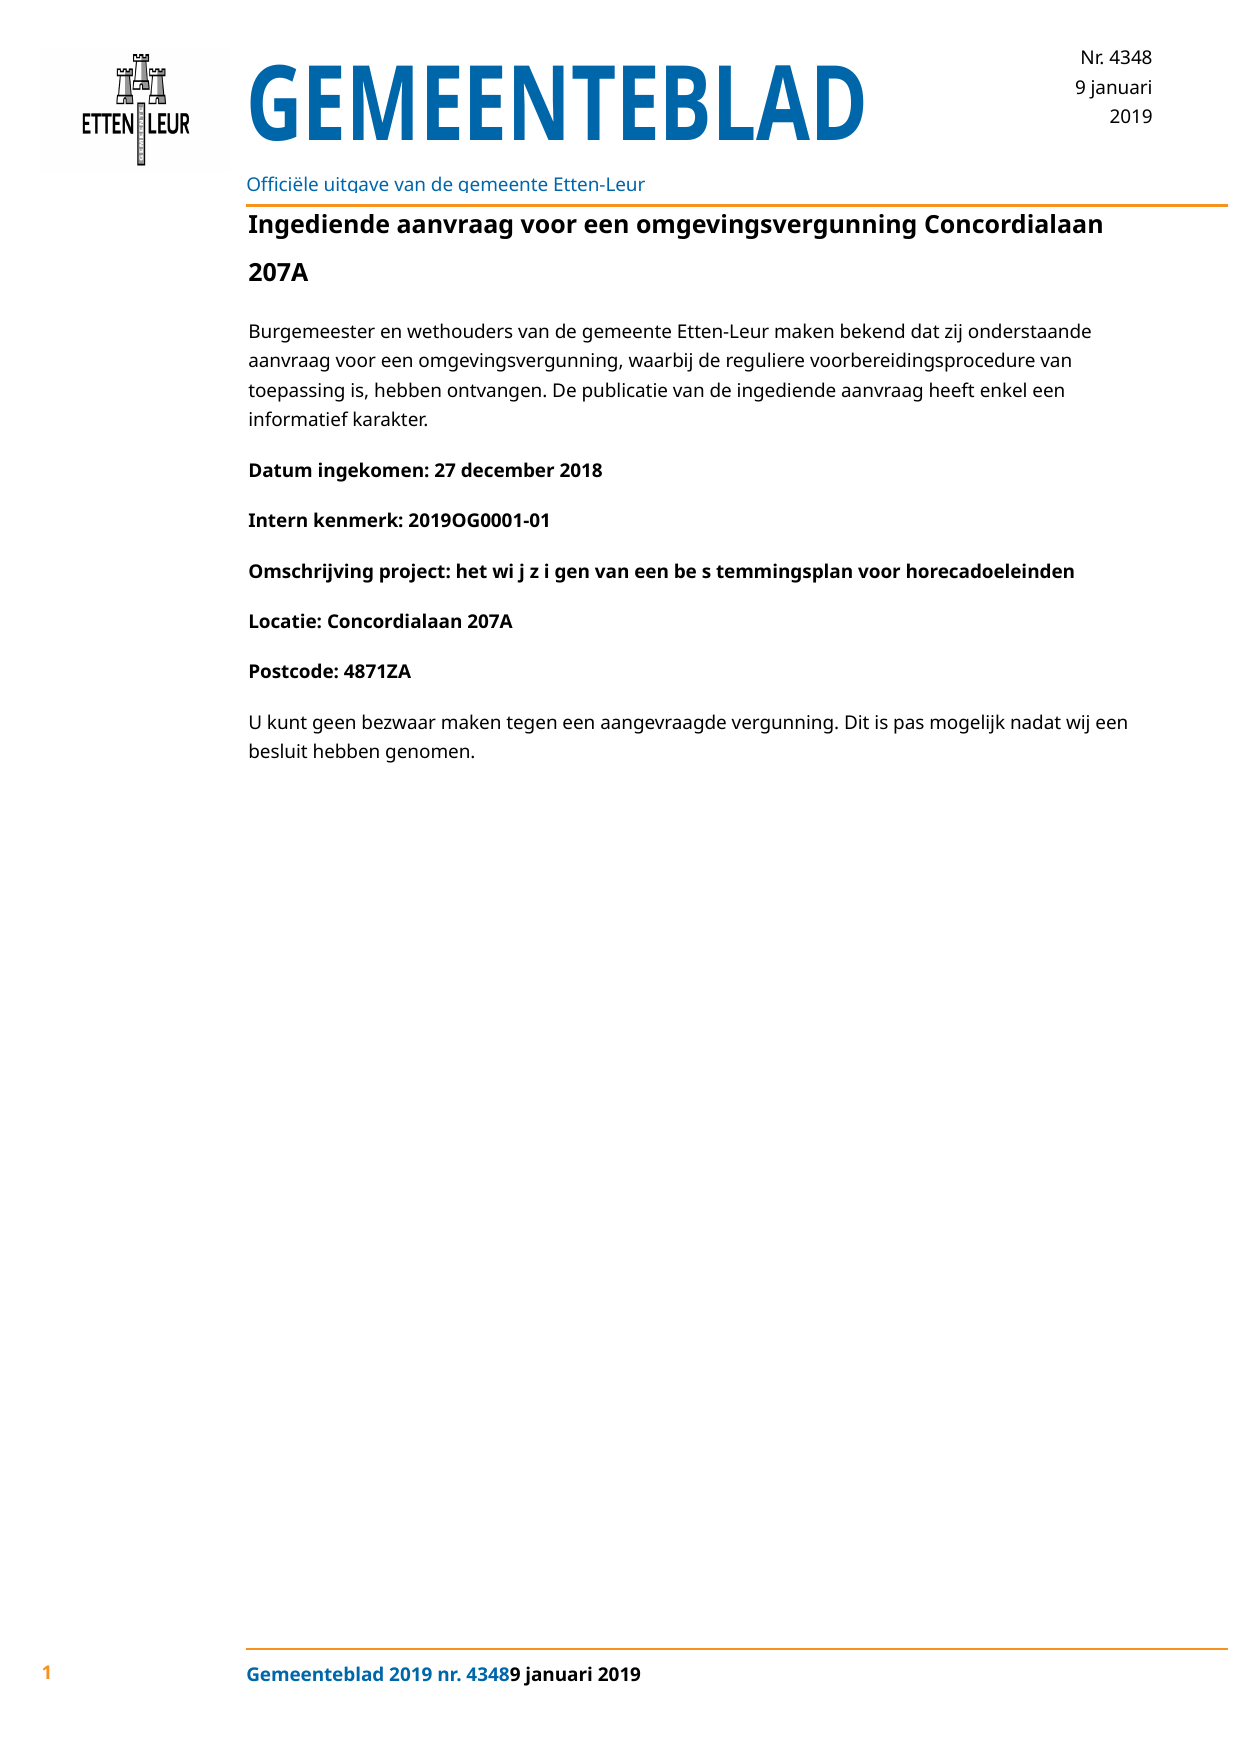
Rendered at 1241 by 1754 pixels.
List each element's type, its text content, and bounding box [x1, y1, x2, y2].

text Omschrijving project: het wi j z i gen van een be s temmingsplan voor horecadoeleinden [248, 558, 1152, 584]
text U kunt geen bezwaar maken tegen een aangevraagde vergunning. Dit is pas mogelijk nadat wij een besluit hebben genomen. [248, 709, 1152, 764]
text Postcode: 4871ZA [248, 659, 1152, 684]
text Locatie: Concordialaan 207A [248, 608, 1152, 634]
text Burgemeester en wethouders van de gemeente Etten-Leur maken bekend dat zij onderstaande aanvraag voor een omgevingsvergunning, waarbij de reguliere voorbereidingsprocedure van toepassing is, hebben ontvangen. De publicatie van de ingediende aanvraag heeft enkel een informatief karakter. [248, 318, 1152, 432]
text Ingediende aanvraag voor een omgevingsvergunning Concordialaan 207A [248, 207, 1152, 288]
text Intern kenmerk: 2019OG0001-01 [248, 507, 1152, 533]
text Datum ingekomen: 27 december 2018 [248, 457, 1152, 483]
picture [41, 47, 231, 172]
